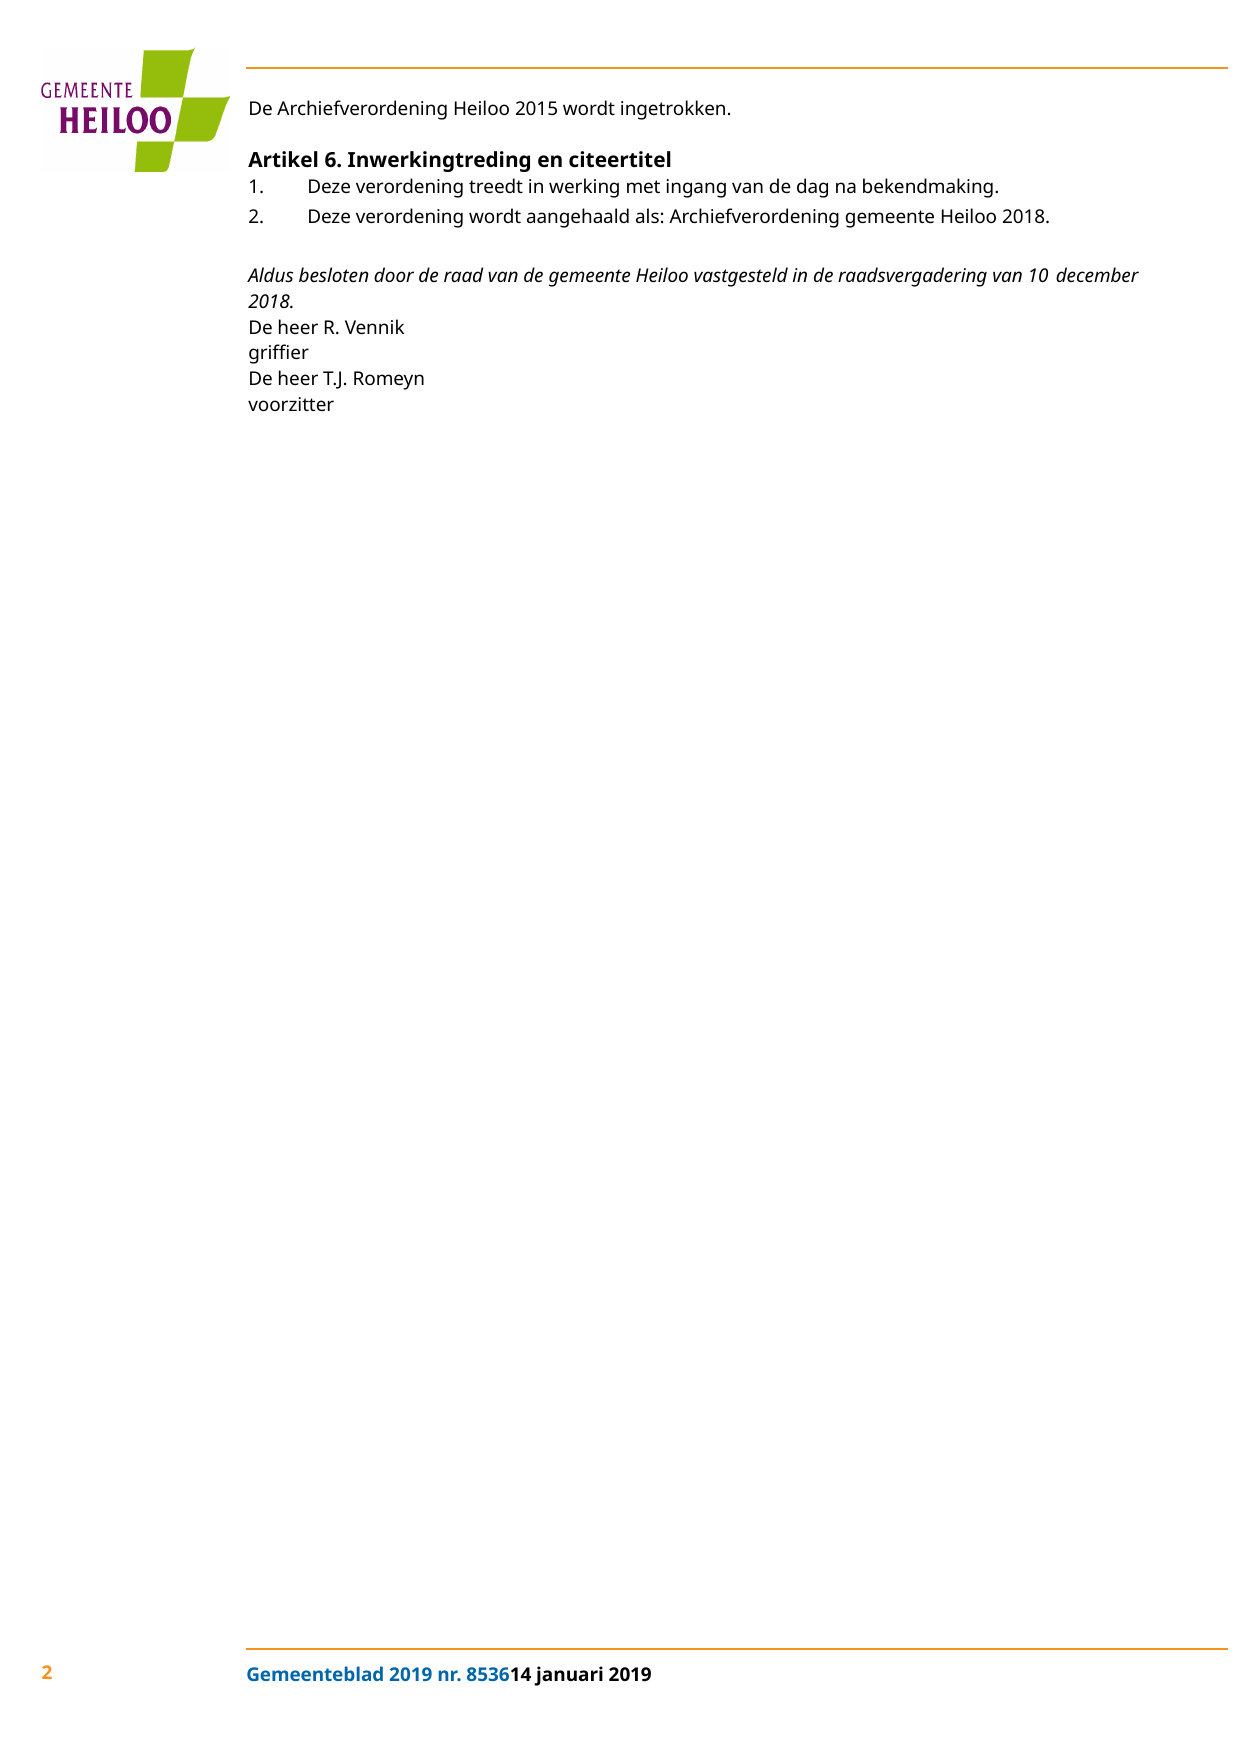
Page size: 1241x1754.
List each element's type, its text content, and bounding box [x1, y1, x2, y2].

text De heer T.J. Romeyn [248, 365, 1152, 391]
picture [41, 47, 231, 172]
list Deze verordening treedt in werking met ingang van de dag na bekendmaking. [248, 174, 1152, 199]
list Deze verordening wordt aangehaald als: Archiefverordening gemeente Heiloo 2018. [248, 203, 1152, 229]
text griffier [248, 339, 1152, 365]
text Aldus besloten door de raad van de gemeente Heiloo vastgesteld in de raadsvergadering van 10 december 2018. [248, 262, 1152, 314]
text voorzitter [248, 391, 1152, 417]
text De Archiefverordening Heiloo 2015 wordt ingetrokken. [248, 95, 1152, 121]
text De heer R. Vennik [248, 314, 1152, 339]
text Artikel 6. Inwerkingtreding en citeertitel [248, 145, 1152, 174]
